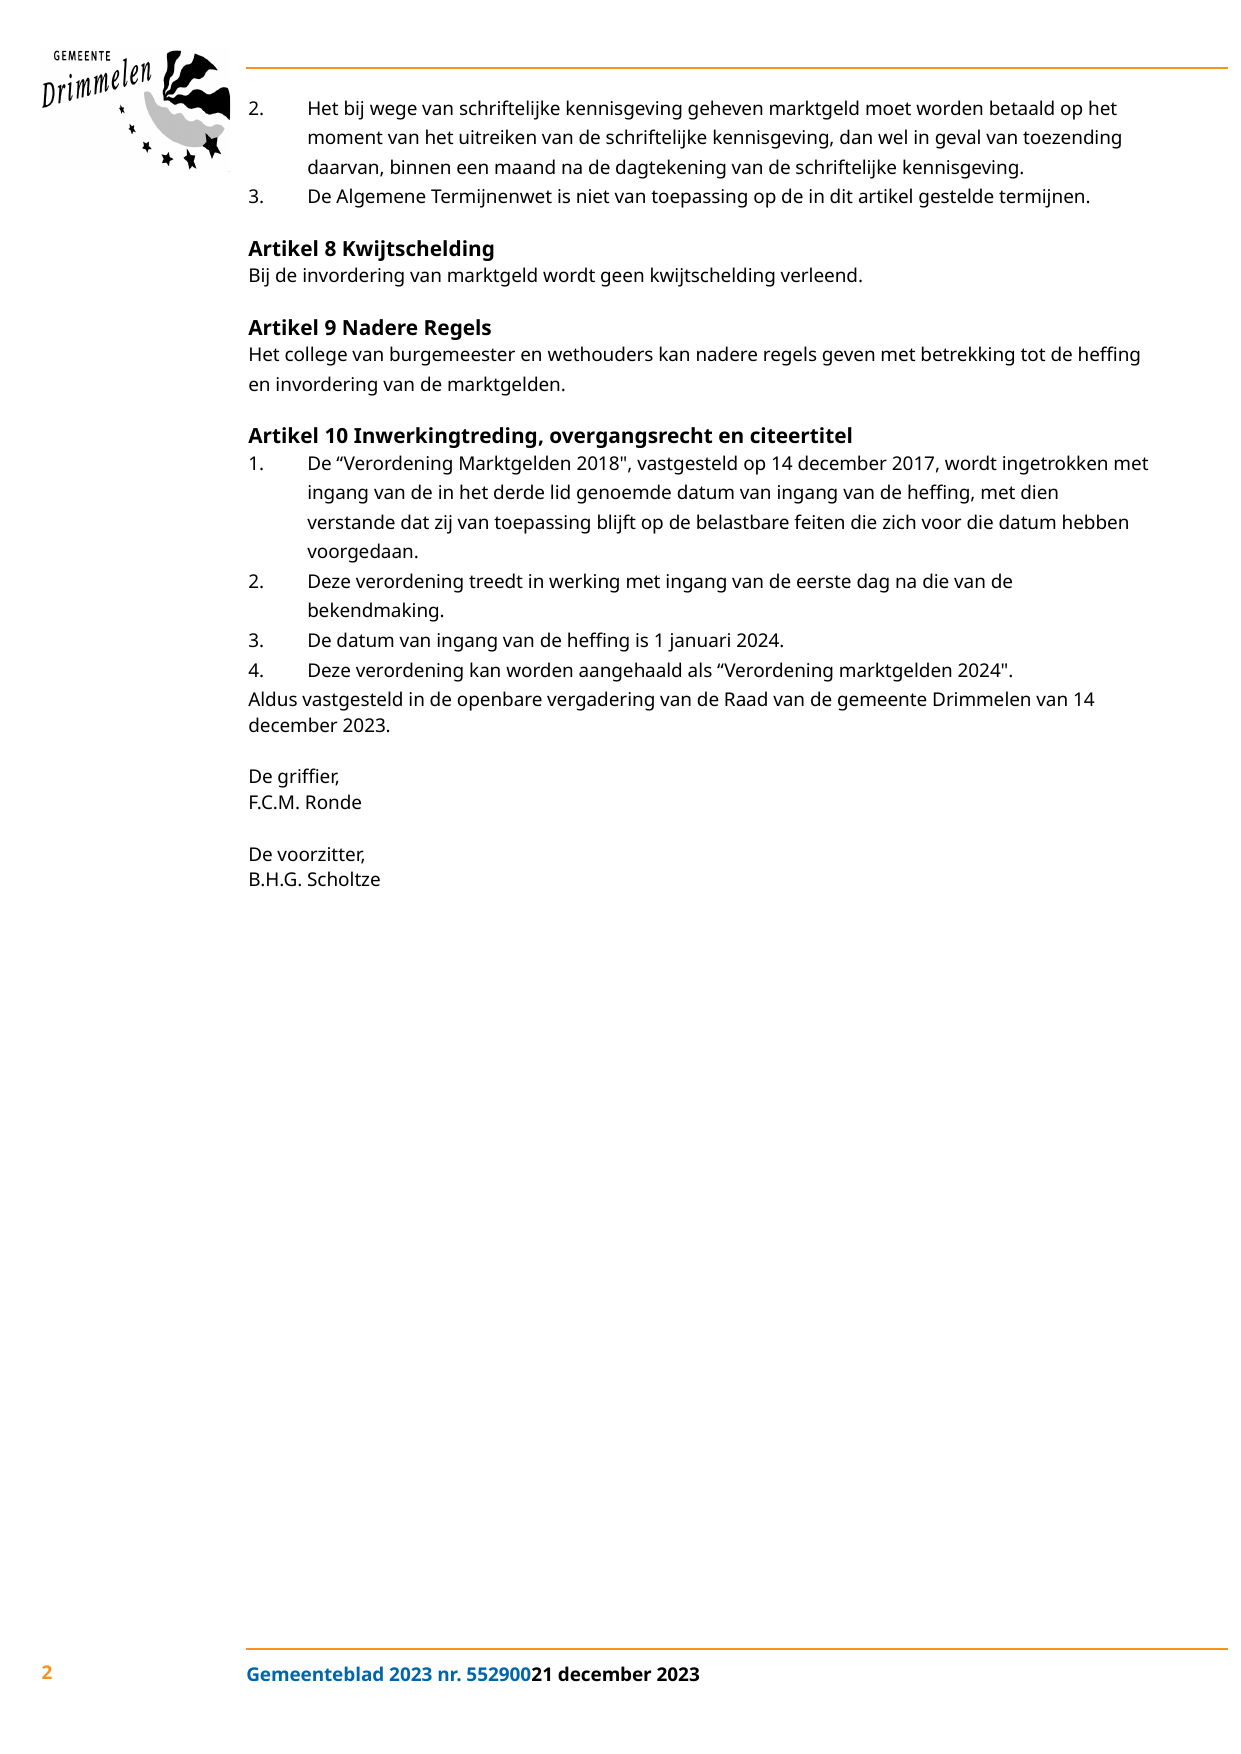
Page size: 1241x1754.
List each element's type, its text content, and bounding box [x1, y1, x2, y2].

text De griffier, [248, 763, 1152, 789]
list De datum van ingang van de heffing is 1 januari 2024. [248, 627, 1152, 653]
text De voorzitter, [248, 841, 1152, 866]
list De “Verordening Marktgelden 2018", vastgesteld op 14 december 2017, wordt ingetrokken met ingang van de in het derde lid genoemde datum van ingang van de heffing, met dien verstande dat zij van toepassing blijft op de belastbare feiten die zich voor die datum hebben voorgedaan. [248, 450, 1152, 564]
text F.C.M. Ronde [248, 789, 1152, 815]
text Het college van burgemeester en wethouders kan nadere regels geven met betrekking tot de heffing en invordering van de marktgelden. [248, 341, 1152, 397]
list De Algemene Termijnenwet is niet van toepassing op de in dit artikel gestelde termijnen. [248, 183, 1152, 209]
list Deze verordening treedt in werking met ingang van de eerste dag na die van de bekendmaking. [248, 568, 1152, 623]
list Deze verordening kan worden aangehaald als “Verordening marktgelden 2024". [248, 657, 1152, 682]
text Artikel 8 Kwijtschelding [248, 234, 1152, 262]
text Aldus vastgesteld in de openbare vergadering van de Raad van de gemeente Drimmelen van 14 december 2023. [248, 686, 1152, 738]
text B.H.G. Scholtze [248, 866, 1152, 892]
text Bij de invordering van marktgeld wordt geen kwijtschelding verleend. [248, 262, 1152, 288]
picture [41, 47, 231, 172]
text Artikel 10 Inwerkingtreding, overgangsrecht en citeertitel [248, 421, 1152, 450]
text Artikel 9 Nadere Regels [248, 313, 1152, 341]
list Het bij wege van schriftelijke kennisgeving geheven marktgeld moet worden betaald op het moment van het uitreiken van de schriftelijke kennisgeving, dan wel in geval van toezending daarvan, binnen een maand na de dagtekening van de schriftelijke kennisgeving. [248, 95, 1152, 180]
